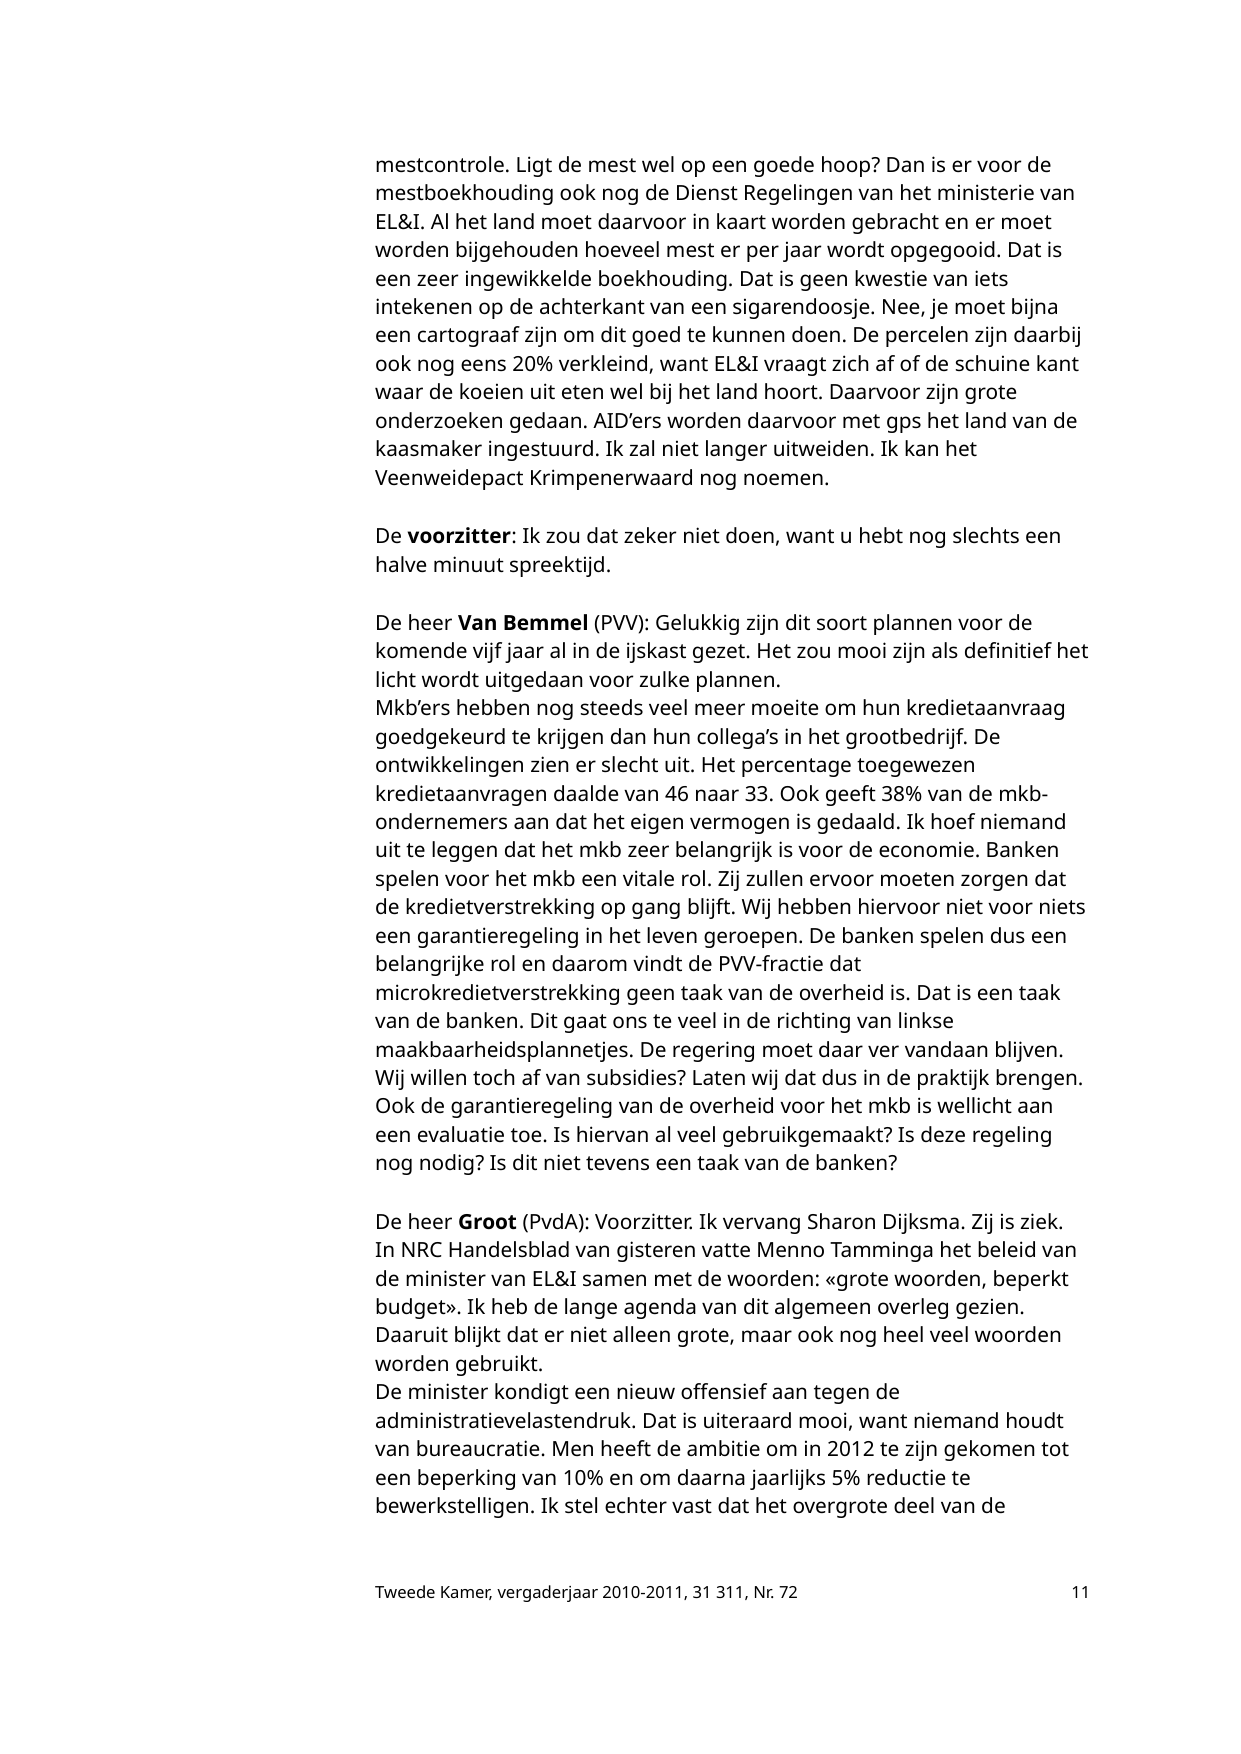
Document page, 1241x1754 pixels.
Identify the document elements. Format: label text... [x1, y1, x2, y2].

text De minister kondigt een nieuw offensief aan tegen de administratievelastendruk. Dat is uiteraard mooi, want niemand houdt van bureaucratie. Men heeft de ambitie om in 2012 te zijn gekomen tot een beperking van 10% en om daarna jaarlijks 5% reductie te bewerkstelligen. Ik stel echter vast dat het overgrote deel van de [375, 1377, 1090, 1520]
text De heer Van Bemmel (PVV): Gelukkig zijn dit soort plannen voor de komende vijf jaar al in de ijskast gezet. Het zou mooi zijn als definitief het licht wordt uitgedaan voor zulke plannen. [375, 608, 1090, 693]
text mestcontrole. Ligt de mest wel op een goede hoop? Dan is er voor de mestboekhouding ook nog de Dienst Regelingen van het ministerie van EL&I. Al het land moet daarvoor in kaart worden gebracht en er moet worden bijgehouden hoeveel mest er per jaar wordt opgegooid. Dat is een zeer ingewikkelde boekhouding. Dat is geen kwestie van iets intekenen op de achterkant van een sigarendoosje. Nee, je moet bijna een cartograaf zijn om dit goed te kunnen doen. De percelen zijn daarbij ook nog eens 20% verkleind, want EL&I vraagt zich af of de schuine kant waar de koeien uit eten wel bij het land hoort. Daarvoor zijn grote onderzoeken gedaan. AID’ers worden daarvoor met gps het land van de kaasmaker ingestuurd. Ik zal niet langer uitweiden. Ik kan het Veenweidepact Krimpenerwaard nog noemen. [375, 150, 1090, 491]
text In NRC Handelsblad van gisteren vatte Menno Tamminga het beleid van de minister van EL&I samen met de woorden: «grote woorden, beperkt budget». Ik heb de lange agenda van dit algemeen overleg gezien. Daaruit blijkt dat er niet alleen grote, maar ook nog heel veel woorden worden gebruikt. [375, 1235, 1090, 1377]
text De voorzitter: Ik zou dat zeker niet doen, want u hebt nog slechts een halve minuut spreektijd. [375, 521, 1090, 578]
text De heer Groot (PvdA): Voorzitter. Ik vervang Sharon Dijksma. Zij is ziek. [375, 1207, 1090, 1235]
text Mkb’ers hebben nog steeds veel meer moeite om hun kredietaanvraag goedgekeurd te krijgen dan hun collega’s in het grootbedrijf. De ontwikkelingen zien er slecht uit. Het percentage toegewezen kredietaanvragen daalde van 46 naar 33. Ook geeft 38% van de mkb-ondernemers aan dat het eigen vermogen is gedaald. Ik hoef niemand uit te leggen dat het mkb zeer belangrijk is voor de economie. Banken spelen voor het mkb een vitale rol. Zij zullen ervoor moeten zorgen dat de kredietverstrekking op gang blijft. Wij hebben hiervoor niet voor niets een garantieregeling in het leven geroepen. De banken spelen dus een belangrijke rol en daarom vindt de PVV-fractie dat microkredietverstrekking geen taak van de overheid is. Dat is een taak van de banken. Dit gaat ons te veel in de richting van linkse maakbaarheidsplannetjes. De regering moet daar ver vandaan blijven. Wij willen toch af van subsidies? Laten wij dat dus in de praktijk brengen. Ook de garantieregeling van de overheid voor het mkb is wellicht aan een evaluatie toe. Is hiervan al veel gebruikgemaakt? Is deze regeling nog nodig? Is dit niet tevens een taak van de banken? [375, 693, 1090, 1177]
